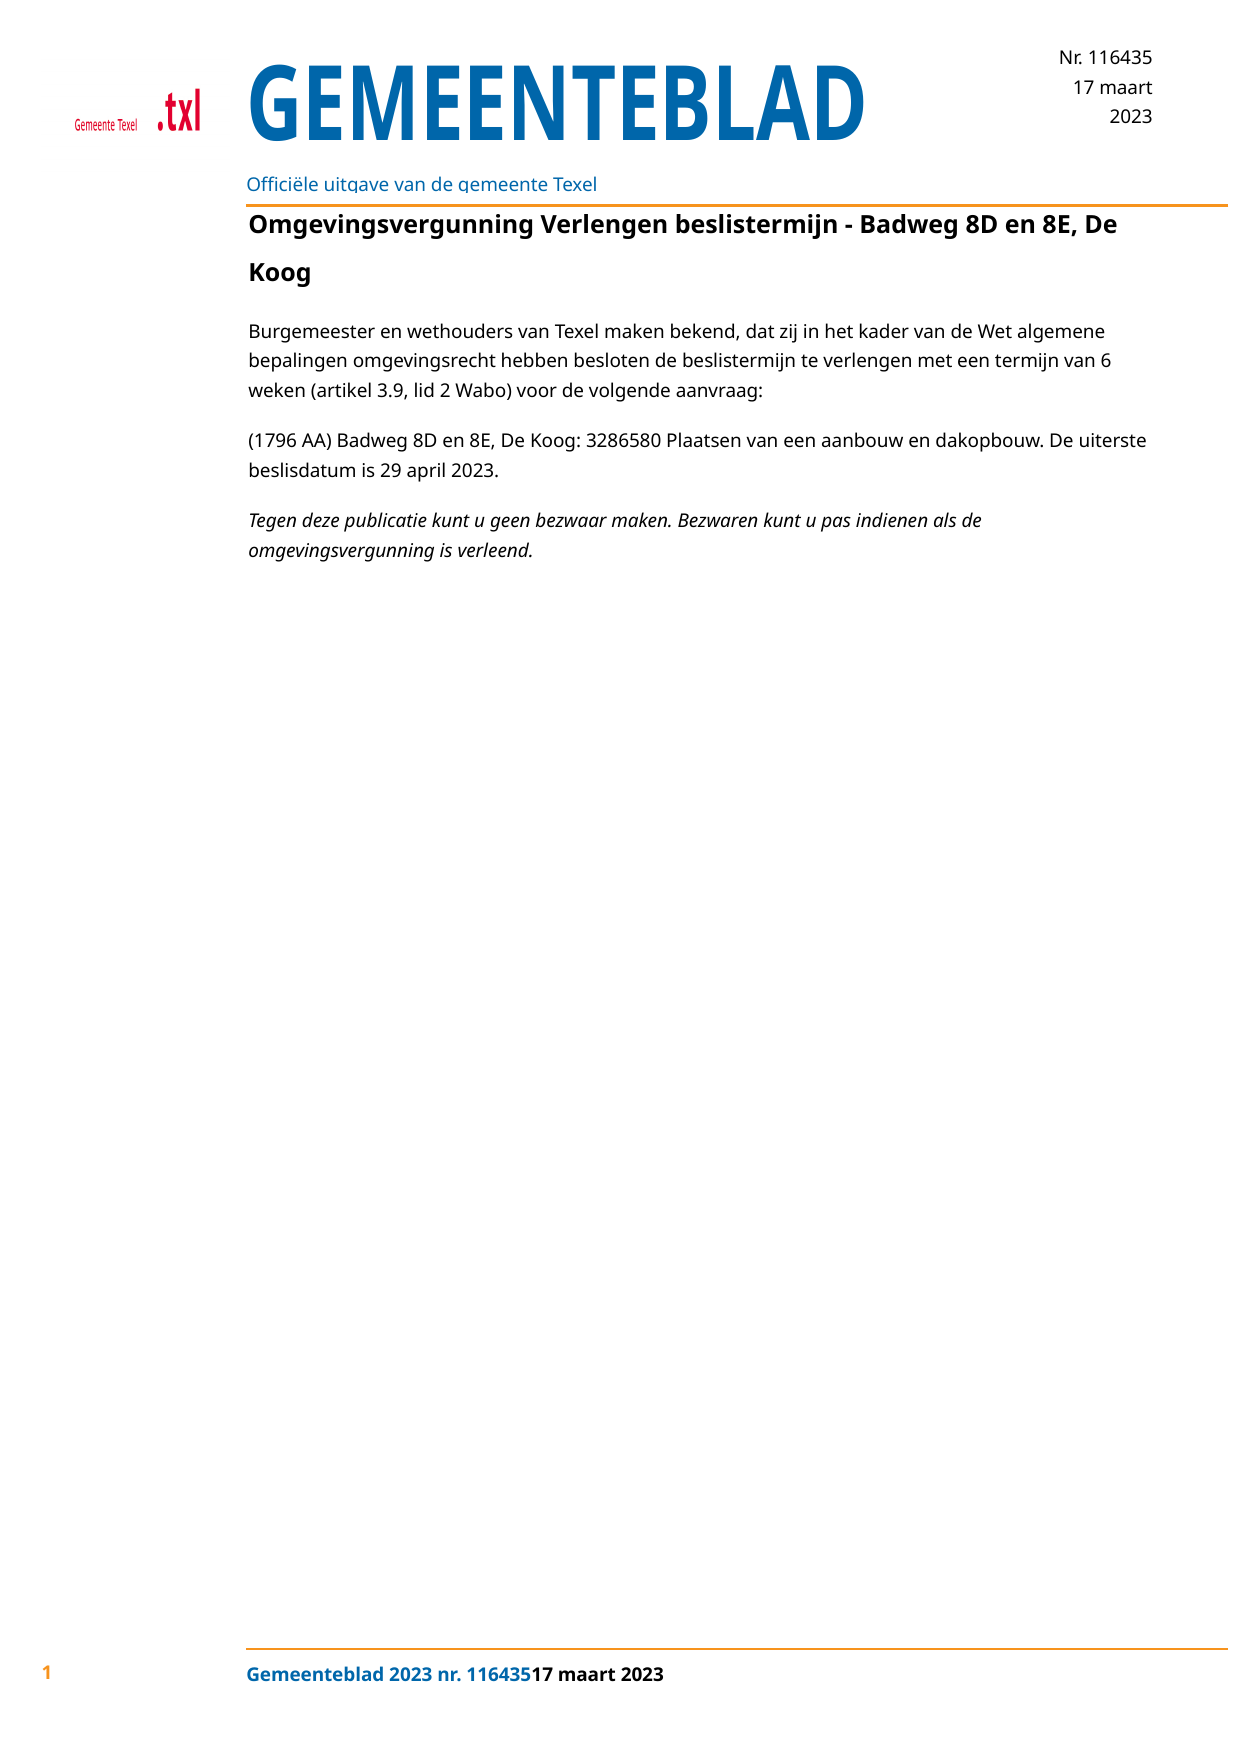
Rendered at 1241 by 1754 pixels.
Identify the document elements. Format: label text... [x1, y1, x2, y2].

picture [41, 47, 231, 172]
text Tegen deze publicatie kunt u geen bezwaar maken. Bezwaren kunt u pas indienen als de omgevingsvergunning is verleend. [248, 507, 1152, 563]
text Omgevingsvergunning Verlengen beslistermijn - Badweg 8D en 8E, De Koog [248, 207, 1152, 288]
text (1796 AA) Badweg 8D en 8E, De Koog: 3286580 Plaatsen van een aanbouw en dakopbouw. De uiterste beslisdatum is 29 april 2023. [248, 427, 1152, 483]
text Burgemeester en wethouders van Texel maken bekend, dat zij in het kader van de Wet algemene bepalingen omgevingsrecht hebben besloten de beslistermijn te verlengen met een termijn van 6 weken (artikel 3.9, lid 2 Wabo) voor de volgende aanvraag: [248, 318, 1152, 403]
